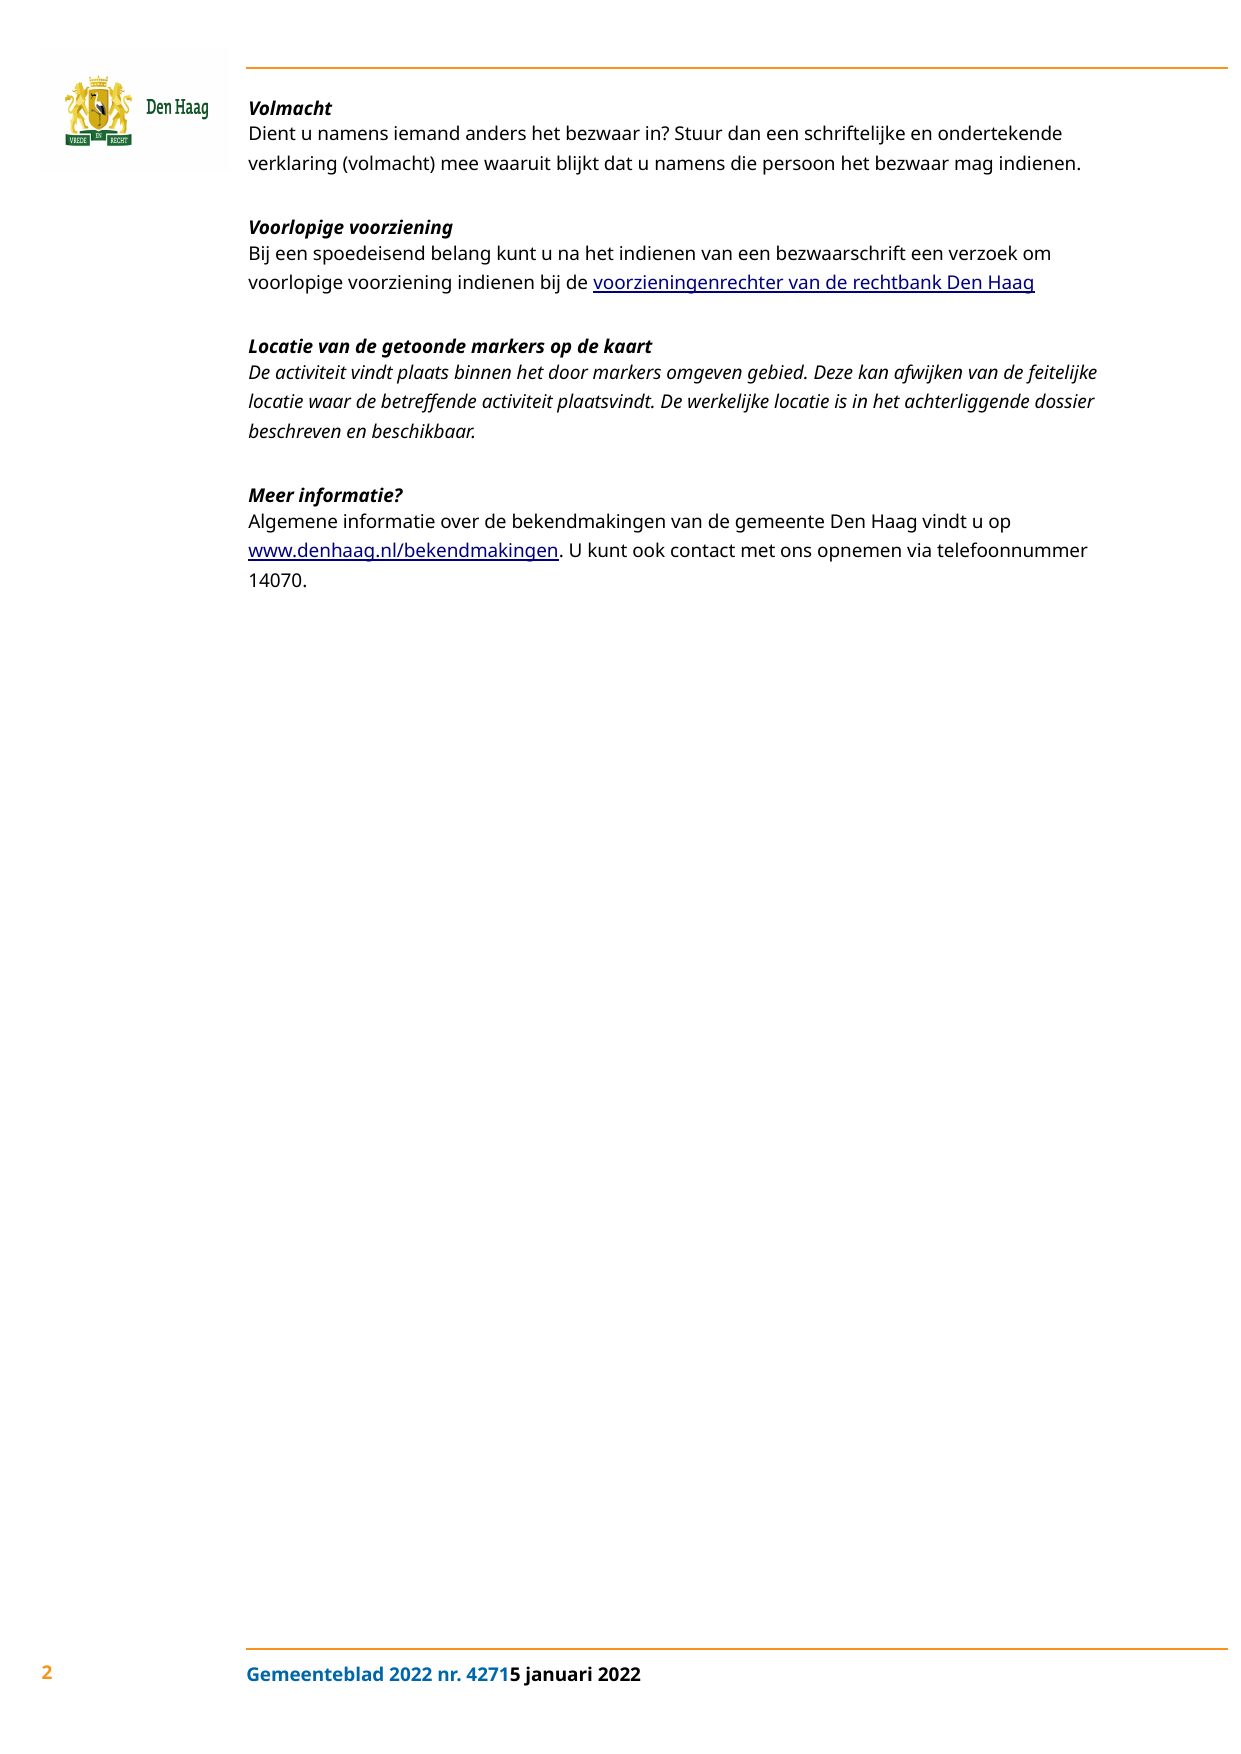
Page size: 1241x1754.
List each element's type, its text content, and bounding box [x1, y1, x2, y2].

text Algemene informatie over de bekendmakingen van de gemeente Den Haag vindt u op www.denhaag.nl/bekendmakingen. U kunt ook contact met ons opnemen via telefoonnummer 14070. [248, 508, 1152, 593]
text Bij een spoedeisend belang kunt u na het indienen van een bezwaarschrift een verzoek om voorlopige voorziening indienen bij de voorzieningenrechter van de rechtbank Den Haag [248, 240, 1152, 295]
picture [41, 47, 231, 172]
text Dient u namens iemand anders het bezwaar in? Stuur dan een schriftelijke en ondertekende verklaring (volmacht) mee waaruit blijkt dat u namens die persoon het bezwaar mag indienen. [248, 121, 1152, 176]
text Locatie van de getoonde markers op de kaart [248, 333, 1152, 359]
text De activiteit vindt plaats binnen het door markers omgeven gebied. Deze kan afwijken van de feitelijke locatie waar de betreffende activiteit plaatsvindt. De werkelijke locatie is in het achterliggende dossier beschreven en beschikbaar. [248, 359, 1152, 444]
text Volmacht [248, 95, 1152, 121]
text Voorlopige voorziening [248, 214, 1152, 240]
text Meer informatie? [248, 482, 1152, 508]
